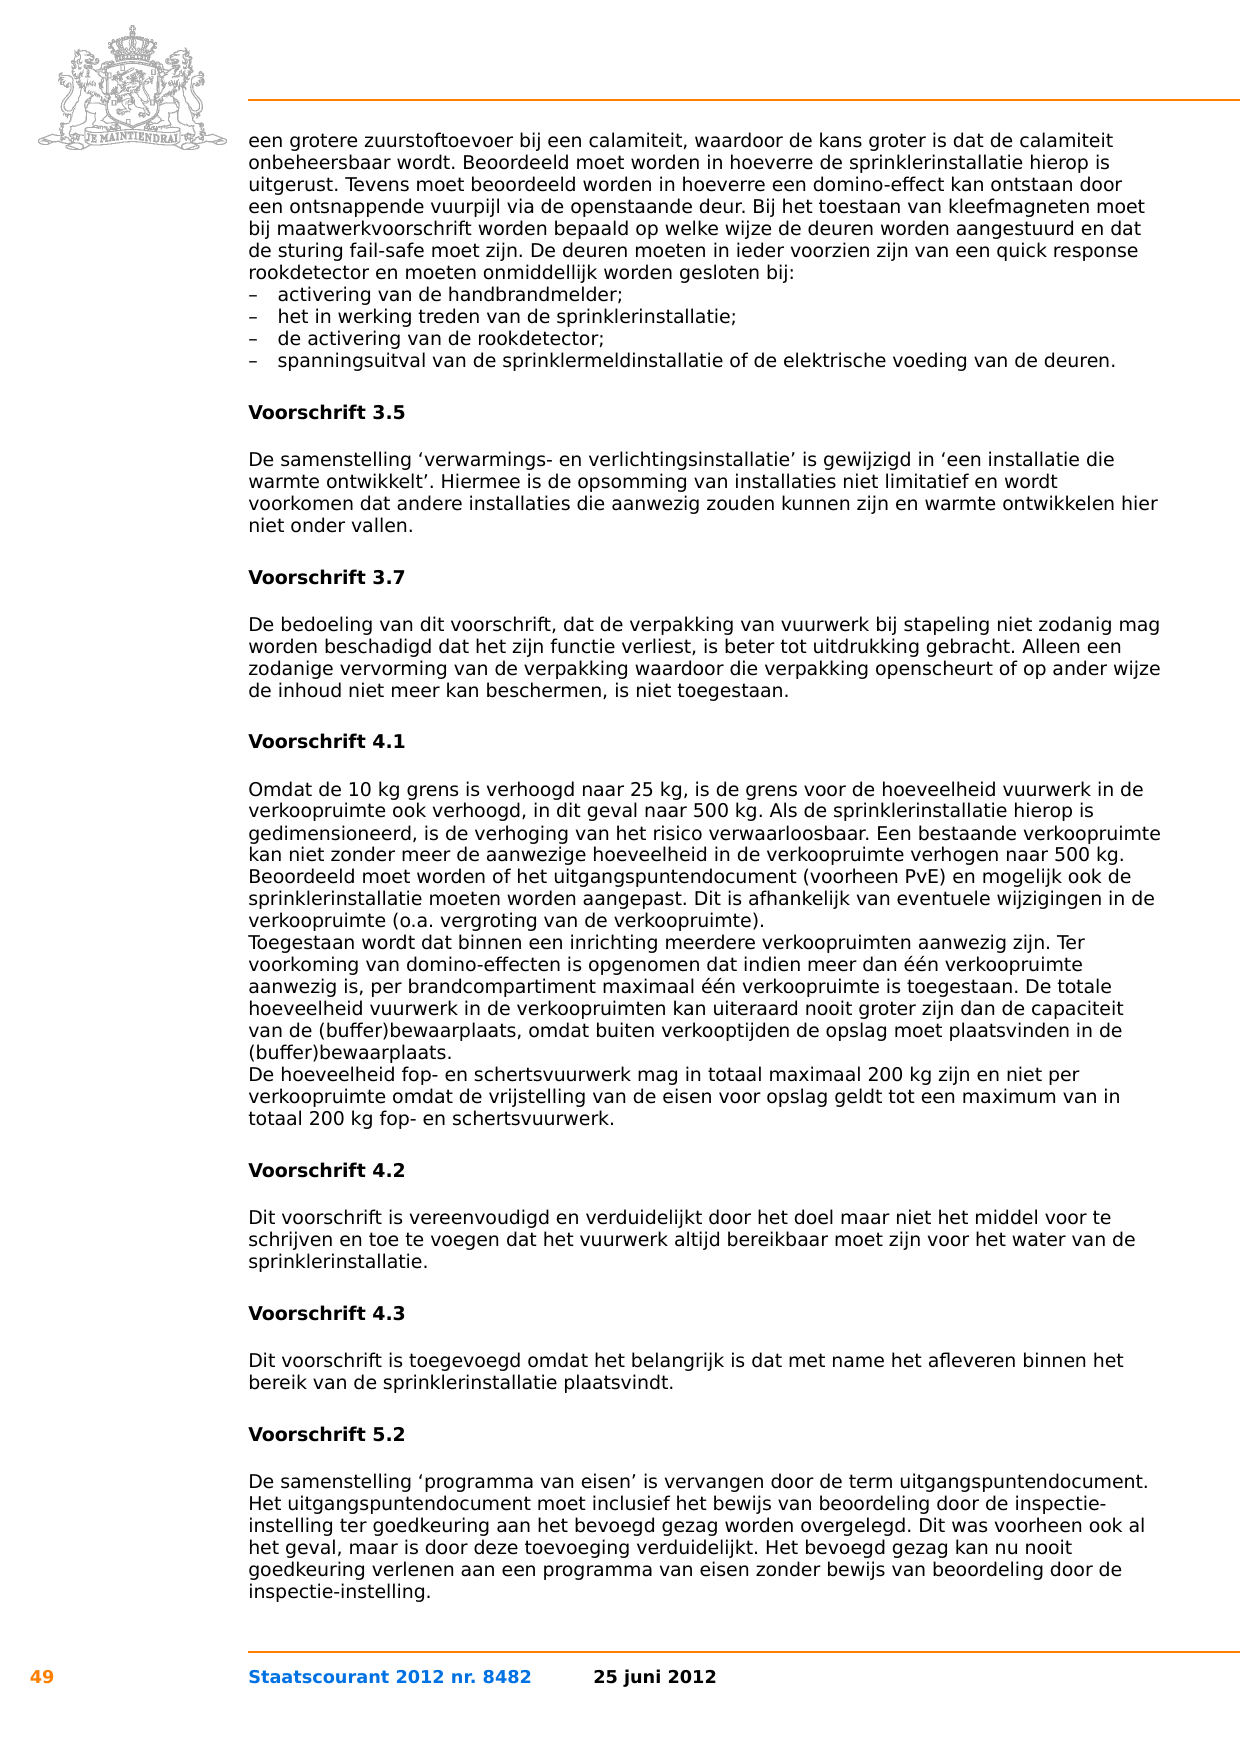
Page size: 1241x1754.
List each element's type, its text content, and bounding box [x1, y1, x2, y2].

text een grotere zuurstoftoevoer bij een calamiteit, waardoor de kans groter is dat de calamiteit onbeheersbaar wordt. Beoordeeld moet worden in hoeverre de sprinklerinstallatie hierop is uitgerust. Tevens moet beoordeeld worden in hoeverre een domino-effect kan ontstaan door een ontsnappende vuurpijl via de openstaande deur. Bij het toestaan van kleefmagneten moet bij maatwerkvoorschrift worden bepaald op welke wijze de deuren worden aangestuurd en dat de sturing fail-safe moet zijn. De deuren moeten in ieder voorzien zijn van een quick response rookdetector en moeten onmiddellijk worden gesloten bij: [248, 130, 1163, 284]
text De bedoeling van dit voorschrift, dat de verpakking van vuurwerk bij stapeling niet zodanig mag worden beschadigd dat het zijn functie verliest, is beter tot uitdrukking gebracht. Alleen een zodanige vervorming van de verpakking waardoor die verpakking openscheurt of op ander wijze de inhoud niet meer kan beschermen, is niet toegestaan. [248, 613, 1163, 701]
text Dit voorschrift is vereenvoudigd en verduidelijkt door het doel maar niet het middel voor te schrijven en toe te voegen dat het vuurwerk altijd bereikbaar moet zijn voor het water van de sprinklerinstallatie. [248, 1207, 1163, 1273]
subtitle Voorschrift 5.2 [248, 1424, 1163, 1446]
subtitle Voorschrift 3.5 [248, 402, 1163, 424]
text Omdat de 10 kg grens is verhoogd naar 25 kg, is de grens voor de hoeveelheid vuurwerk in de verkoopruimte ook verhoogd, in dit geval naar 500 kg. Als de sprinklerinstallatie hierop is gedimensioneerd, is de verhoging van het risico verwaarloosbaar. Een bestaande verkoopruimte kan niet zonder meer de aanwezige hoeveelheid in de verkoopruimte verhogen naar 500 kg. Beoordeeld moet worden of het uitgangspuntendocument (voorheen PvE) en mogelijk ook de sprinklerinstallatie moeten worden aangepast. Dit is afhankelijk van eventuele wijzigingen in de verkoopruimte (o.a. vergroting van de verkoopruimte). [248, 778, 1163, 932]
text Toegestaan wordt dat binnen een inrichting meerdere verkoopruimten aanwezig zijn. Ter voorkoming van domino-effecten is opgenomen dat indien meer dan één verkoopruimte aanwezig is, per brandcompartiment maximaal één verkoopruimte is toegestaan. De totale hoeveelheid vuurwerk in de verkoopruimten kan uiteraard nooit groter zijn dan de capaciteit van de (buffer)bewaarplaats, omdat buiten verkooptijden de opslag moet plaatsvinden in de (buffer)bewaarplaats. [248, 932, 1163, 1064]
subtitle Voorschrift 4.2 [248, 1160, 1163, 1182]
text De hoeveelheid fop- en schertsvuurwerk mag in totaal maximaal 200 kg zijn en niet per verkoopruimte omdat de vrijstelling van de eisen voor opslag geldt tot een maximum van in totaal 200 kg fop- en schertsvuurwerk. [248, 1064, 1163, 1130]
text De samenstelling ‘programma van eisen’ is vervangen door de term uitgangspuntendocument. Het uitgangspuntendocument moet inclusief het bewijs van beoordeling door de inspectie-instelling ter goedkeuring aan het bevoegd gezag worden overgelegd. Dit was voorheen ook al het geval, maar is door deze toevoeging verduidelijkt. Het bevoegd gezag kan nu nooit goedkeuring verlenen aan een programma van eisen zonder bewijs van beoordeling door de inspectie-instelling. [248, 1471, 1163, 1603]
text – activering van de handbrandmelder; [248, 284, 1163, 306]
text – spanningsuitval van de sprinklermeldinstallatie of de elektrische voeding van de deuren. [248, 350, 1163, 372]
picture [38, 25, 227, 150]
text – de activering van de rookdetector; [248, 328, 1163, 350]
text – het in werking treden van de sprinklerinstallatie; [248, 306, 1163, 328]
subtitle Voorschrift 4.3 [248, 1303, 1163, 1325]
subtitle Voorschrift 3.7 [248, 567, 1163, 588]
text De samenstelling ‘verwarmings- en verlichtingsinstallatie’ is gewijzigd in ‘een installatie die warmte ontwikkelt’. Hiermee is de opsomming van installaties niet limitatief en wordt voorkomen dat andere installaties die aanwezig zouden kunnen zijn en warmte ontwikkelen hier niet onder vallen. [248, 449, 1163, 537]
subtitle Voorschrift 4.1 [248, 731, 1163, 753]
text Dit voorschrift is toegevoegd omdat het belangrijk is dat met name het afleveren binnen het bereik van de sprinklerinstallatie plaatsvindt. [248, 1350, 1163, 1394]
